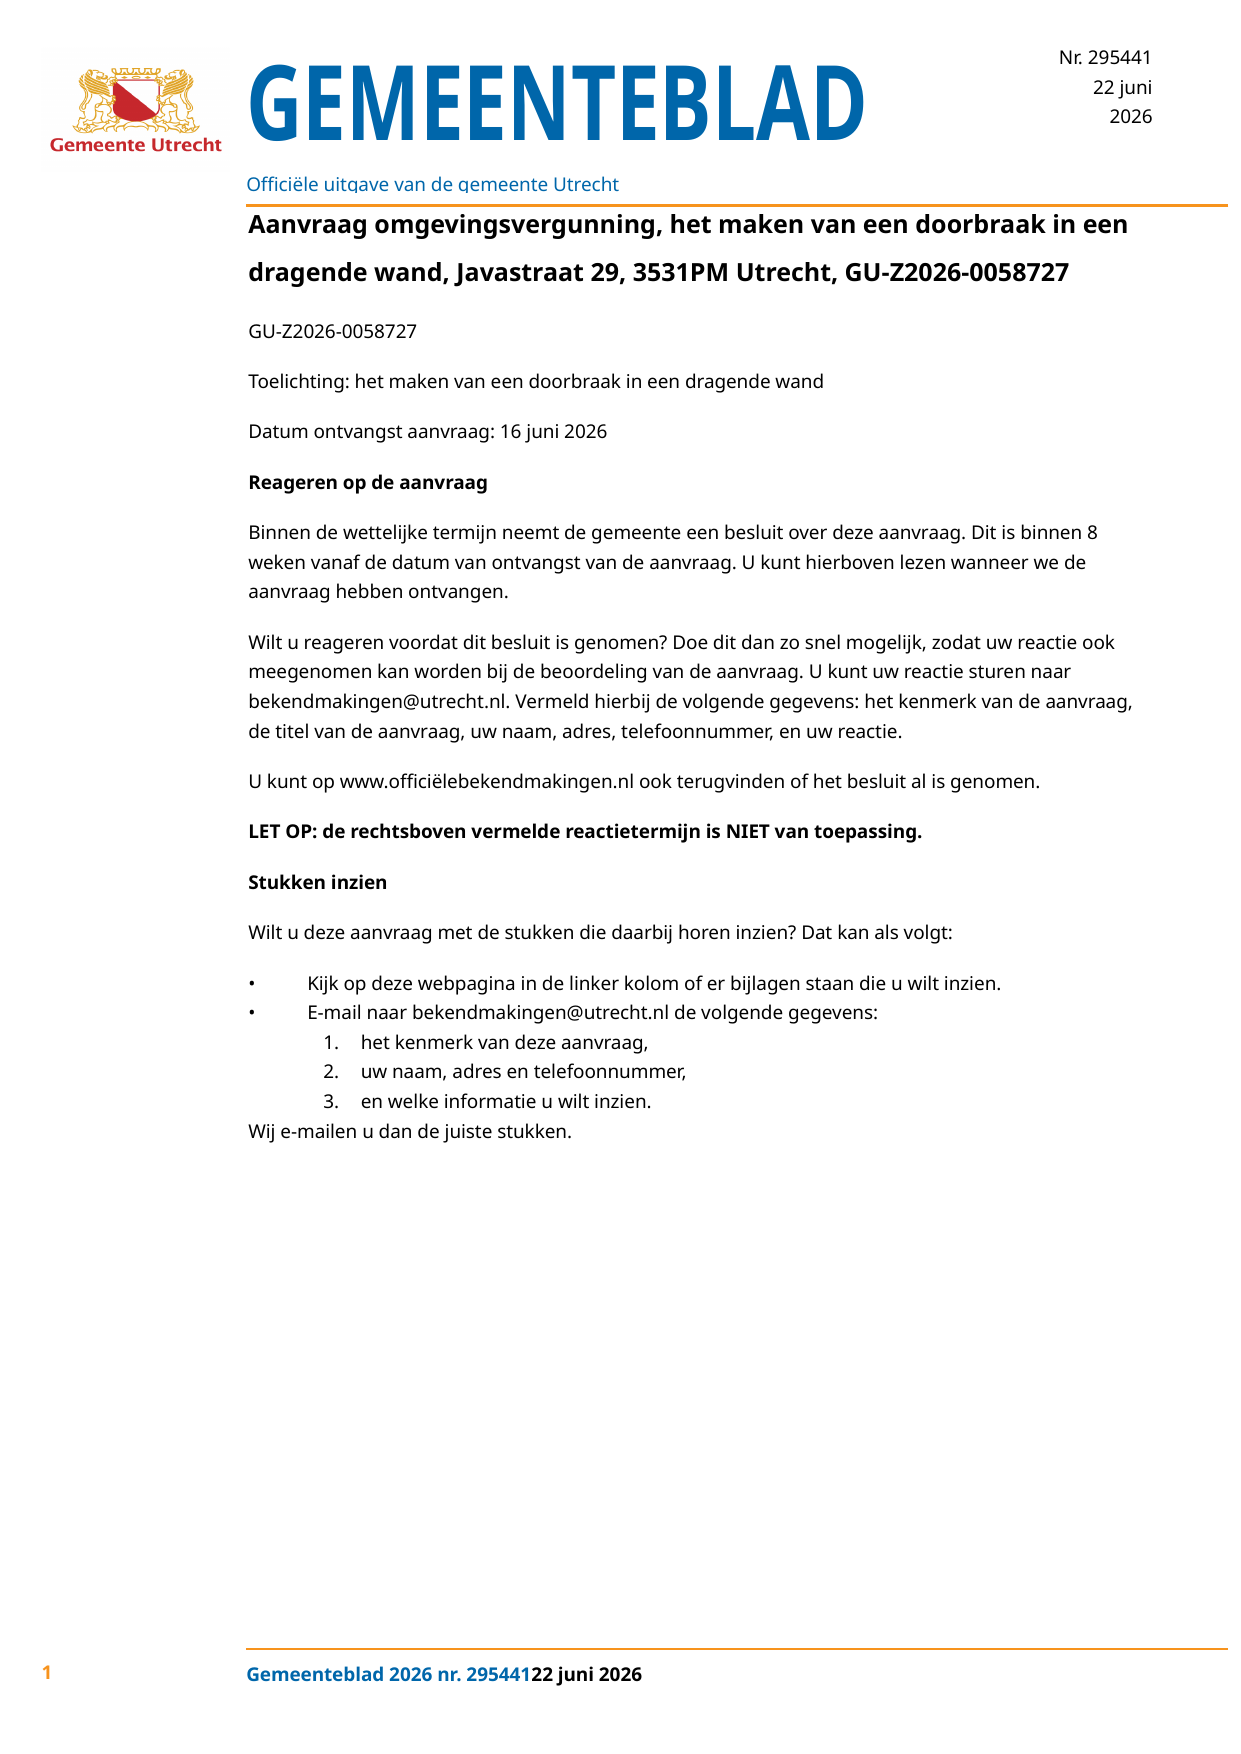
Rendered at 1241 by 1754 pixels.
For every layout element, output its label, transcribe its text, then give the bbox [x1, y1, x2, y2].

text Wilt u reageren voordat dit besluit is genomen? Doe dit dan zo snel mogelijk, zodat uw reactie ook meegenomen kan worden bij de beoordeling van de aanvraag. U kunt uw reactie sturen naar bekendmakingen@utrecht.nl. Vermeld hierbij de volgende gegevens: het kenmerk van de aanvraag, de titel van de aanvraag, uw naam, adres, telefoonnummer, en uw reactie. [248, 629, 1152, 744]
text LET OP: de rechtsboven vermelde reactietermijn is NIET van toepassing. [248, 819, 1152, 844]
picture [41, 47, 231, 172]
list het kenmerk van deze aanvraag, [323, 1029, 1152, 1055]
text Wilt u deze aanvraag met de stukken die daarbij horen inzien? Dat kan als volgt: [248, 919, 1152, 945]
list E-mail naar bekendmakingen@utrecht.nl de volgende gegevens: [248, 999, 1152, 1025]
text Binnen de wettelijke termijn neemt de gemeente een besluit over deze aanvraag. Dit is binnen 8 weken vanaf de datum van ontvangst van de aanvraag. U kunt hierboven lezen wanneer we de aanvraag hebben ontvangen. [248, 519, 1152, 604]
text Wij e-mailen u dan de juiste stukken. [248, 1118, 1152, 1144]
text Datum ontvangst aanvraag: 16 juni 2026 [248, 419, 1152, 444]
list uw naam, adres en telefoonnummer, [323, 1059, 1152, 1084]
text U kunt op www.officiëlebekendmakingen.nl ook terugvinden of het besluit al is genomen. [248, 768, 1152, 794]
text Toelichting: het maken van een doorbraak in een dragende wand [248, 368, 1152, 394]
list Kijk op deze webpagina in de linker kolom of er bijlagen staan die u wilt inzien. [248, 970, 1152, 996]
text Aanvraag omgevingsvergunning, het maken van een doorbraak in een dragende wand, Javastraat 29, 3531PM Utrecht, GU-Z2026-0058727 [248, 207, 1152, 288]
list en welke informatie u wilt inzien. [323, 1088, 1152, 1114]
text Reageren op de aanvraag [248, 469, 1152, 495]
text Stukken inzien [248, 869, 1152, 895]
text GU-Z2026-0058727 [248, 318, 1152, 344]
